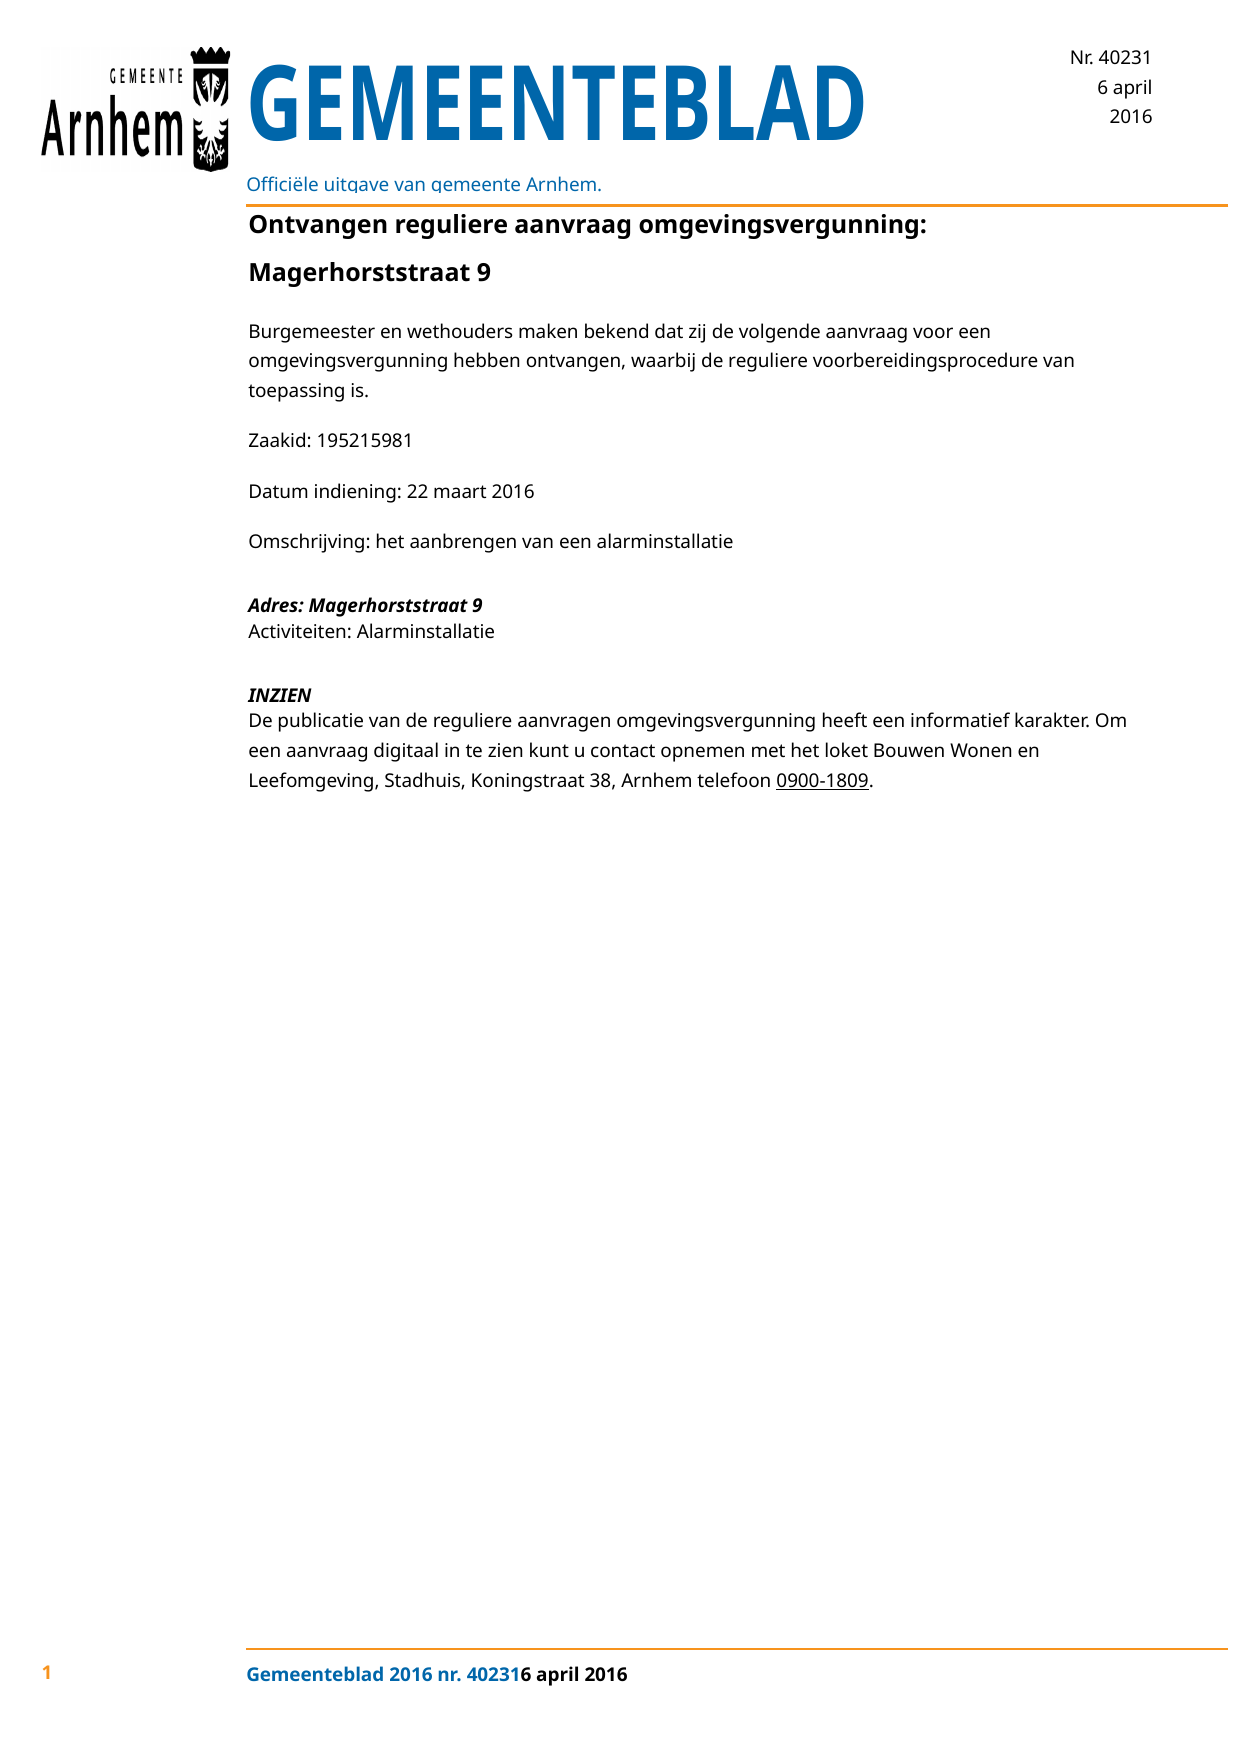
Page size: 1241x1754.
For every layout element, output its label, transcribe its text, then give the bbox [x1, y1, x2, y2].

text Omschrijving: het aanbrengen van een alarminstallatie [248, 528, 1152, 554]
text Ontvangen reguliere aanvraag omgevingsvergunning: Magerhorststraat 9 [248, 207, 1152, 288]
picture [41, 47, 231, 172]
text INZIEN [248, 682, 1152, 708]
text Zaakid: 195215981 [248, 427, 1152, 453]
text Datum indiening: 22 maart 2016 [248, 478, 1152, 504]
text De publicatie van de reguliere aanvragen omgevingsvergunning heeft een informatief karakter. Om een aanvraag digitaal in te zien kunt u contact opnemen met het loket Bouwen Wonen en Leefomgeving, Stadhuis, Koningstraat 38, Arnhem telefoon 0900-1809. [248, 708, 1152, 793]
text Adres: Magerhorststraat 9 [248, 592, 1152, 618]
text Burgemeester en wethouders maken bekend dat zij de volgende aanvraag voor een omgevingsvergunning hebben ontvangen, waarbij de reguliere voorbereidingsprocedure van toepassing is. [248, 318, 1152, 403]
text Activiteiten: Alarminstallatie [248, 618, 1152, 644]
